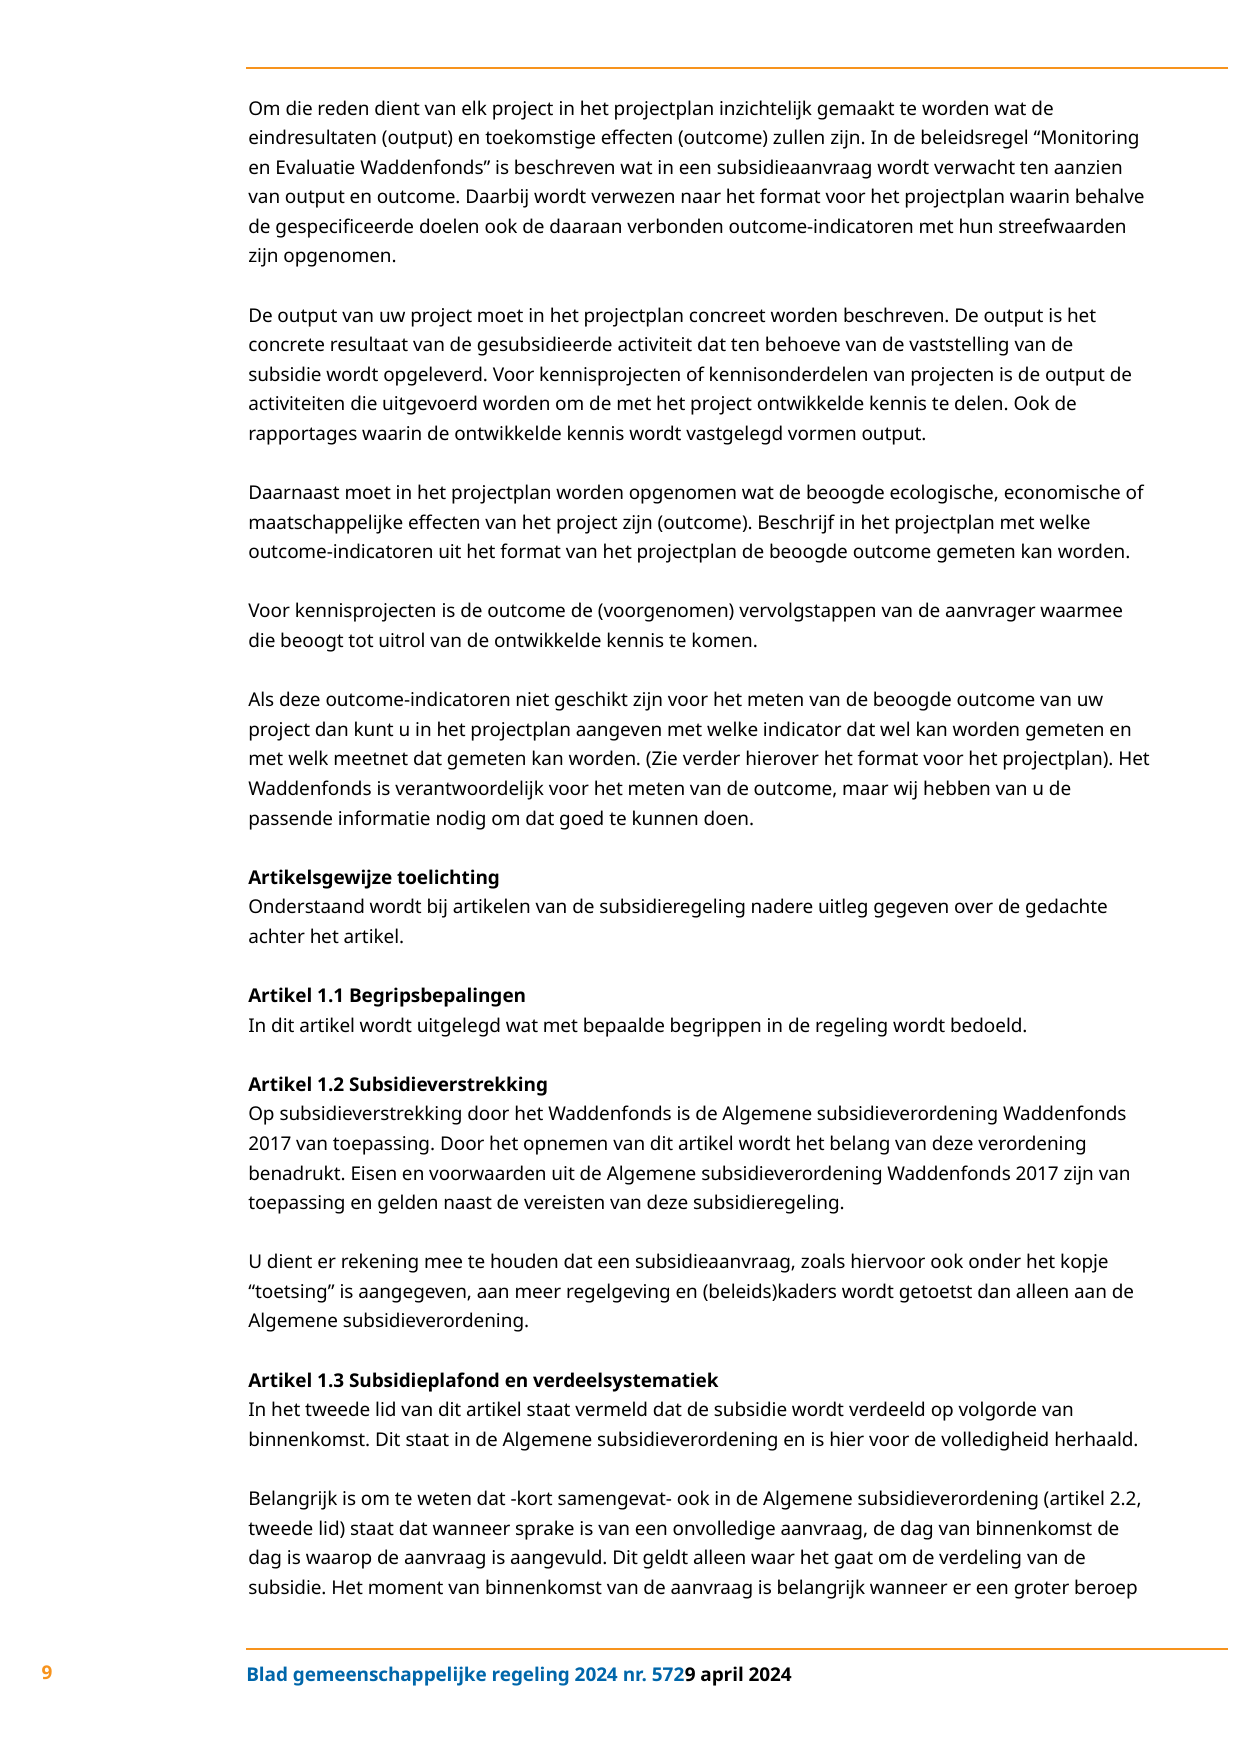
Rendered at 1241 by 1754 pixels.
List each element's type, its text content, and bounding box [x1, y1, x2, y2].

text Daarnaast moet in het projectplan worden opgenomen wat de beoogde ecologische, economische of maatschappelijke effecten van het project zijn (outcome). Beschrijf in het projectplan met welke outcome-indicatoren uit het format van het projectplan de beoogde outcome gemeten kan worden. [248, 479, 1152, 564]
text In dit artikel wordt uitgelegd wat met bepaalde begrippen in de regeling wordt bedoeld. [248, 1012, 1152, 1038]
text Voor kennisprojecten is de outcome de (voorgenomen) vervolgstappen van de aanvrager waarmee die beoogt tot uitrol van de ontwikkelde kennis te komen. [248, 598, 1152, 653]
text Artikel 1.3 Subsidieplafond en verdeelsystematiek [248, 1367, 1152, 1393]
text Belangrijk is om te weten dat -kort samengevat- ook in de Algemene subsidieverordening (artikel 2.2, tweede lid) staat dat wanneer sprake is van een onvolledige aanvraag, de dag van binnenkomst de dag is waarop de aanvraag is aangevuld. Dit geldt alleen waar het gaat om de verdeling van de subsidie. Het moment van binnenkomst van de aanvraag is belangrijk wanneer er een groter beroep [248, 1485, 1152, 1600]
text In het tweede lid van dit artikel staat vermeld dat de subsidie wordt verdeeld op volgorde van binnenkomst. Dit staat in de Algemene subsidieverordening en is hier voor de volledigheid herhaald. [248, 1396, 1152, 1452]
text De output van uw project moet in het projectplan concreet worden beschreven. De output is het concrete resultaat van de gesubsidieerde activiteit dat ten behoeve van de vaststelling van de subsidie wordt opgeleverd. Voor kennisprojecten of kennisonderdelen van projecten is de output de activiteiten die uitgevoerd worden om de met het project ontwikkelde kennis te delen. Ook de rapportages waarin de ontwikkelde kennis wordt vastgelegd vormen output. [248, 302, 1152, 446]
text Om die reden dient van elk project in het projectplan inzichtelijk gemaakt te worden wat de eindresultaten (output) en toekomstige effecten (outcome) zullen zijn. In de beleidsregel “Monitoring en Evaluatie Waddenfonds” is beschreven wat in een subsidieaanvraag wordt verwacht ten aanzien van output en outcome. Daarbij wordt verwezen naar het format voor het projectplan waarin behalve de gespecificeerde doelen ook de daaraan verbonden outcome-indicatoren met hun streefwaarden zijn opgenomen. [248, 95, 1152, 268]
text Als deze outcome-indicatoren niet geschikt zijn voor het meten van de beoogde outcome van uw project dan kunt u in het projectplan aangeven met welke indicator dat wel kan worden gemeten en met welk meetnet dat gemeten kan worden. (Zie verder hierover het format voor het projectplan). Het Waddenfonds is verantwoordelijk voor het meten van de outcome, maar wij hebben van u de passende informatie nodig om dat goed te kunnen doen. [248, 686, 1152, 831]
text Artikel 1.1 Begripsbepalingen [248, 982, 1152, 1008]
text Artikel 1.2 Subsidieverstrekking [248, 1071, 1152, 1097]
text Onderstaand wordt bij artikelen van de subsidieregeling nadere uitleg gegeven over de gedachte achter het artikel. [248, 893, 1152, 949]
text U dient er rekening mee te houden dat een subsidieaanvraag, zoals hiervoor ook onder het kopje “toetsing” is aangegeven, aan meer regelgeving en (beleids)kaders wordt getoetst dan alleen aan de Algemene subsidieverordening. [248, 1248, 1152, 1333]
text Artikelsgewijze toelichting [248, 864, 1152, 890]
picture [41, 47, 231, 172]
text Op subsidieverstrekking door het Waddenfonds is de Algemene subsidieverordening Waddenfonds 2017 van toepassing. Door het opnemen van dit artikel wordt het belang van deze verordening benadrukt. Eisen en voorwaarden uit de Algemene subsidieverordening Waddenfonds 2017 zijn van toepassing en gelden naast de vereisten van deze subsidieregeling. [248, 1101, 1152, 1215]
